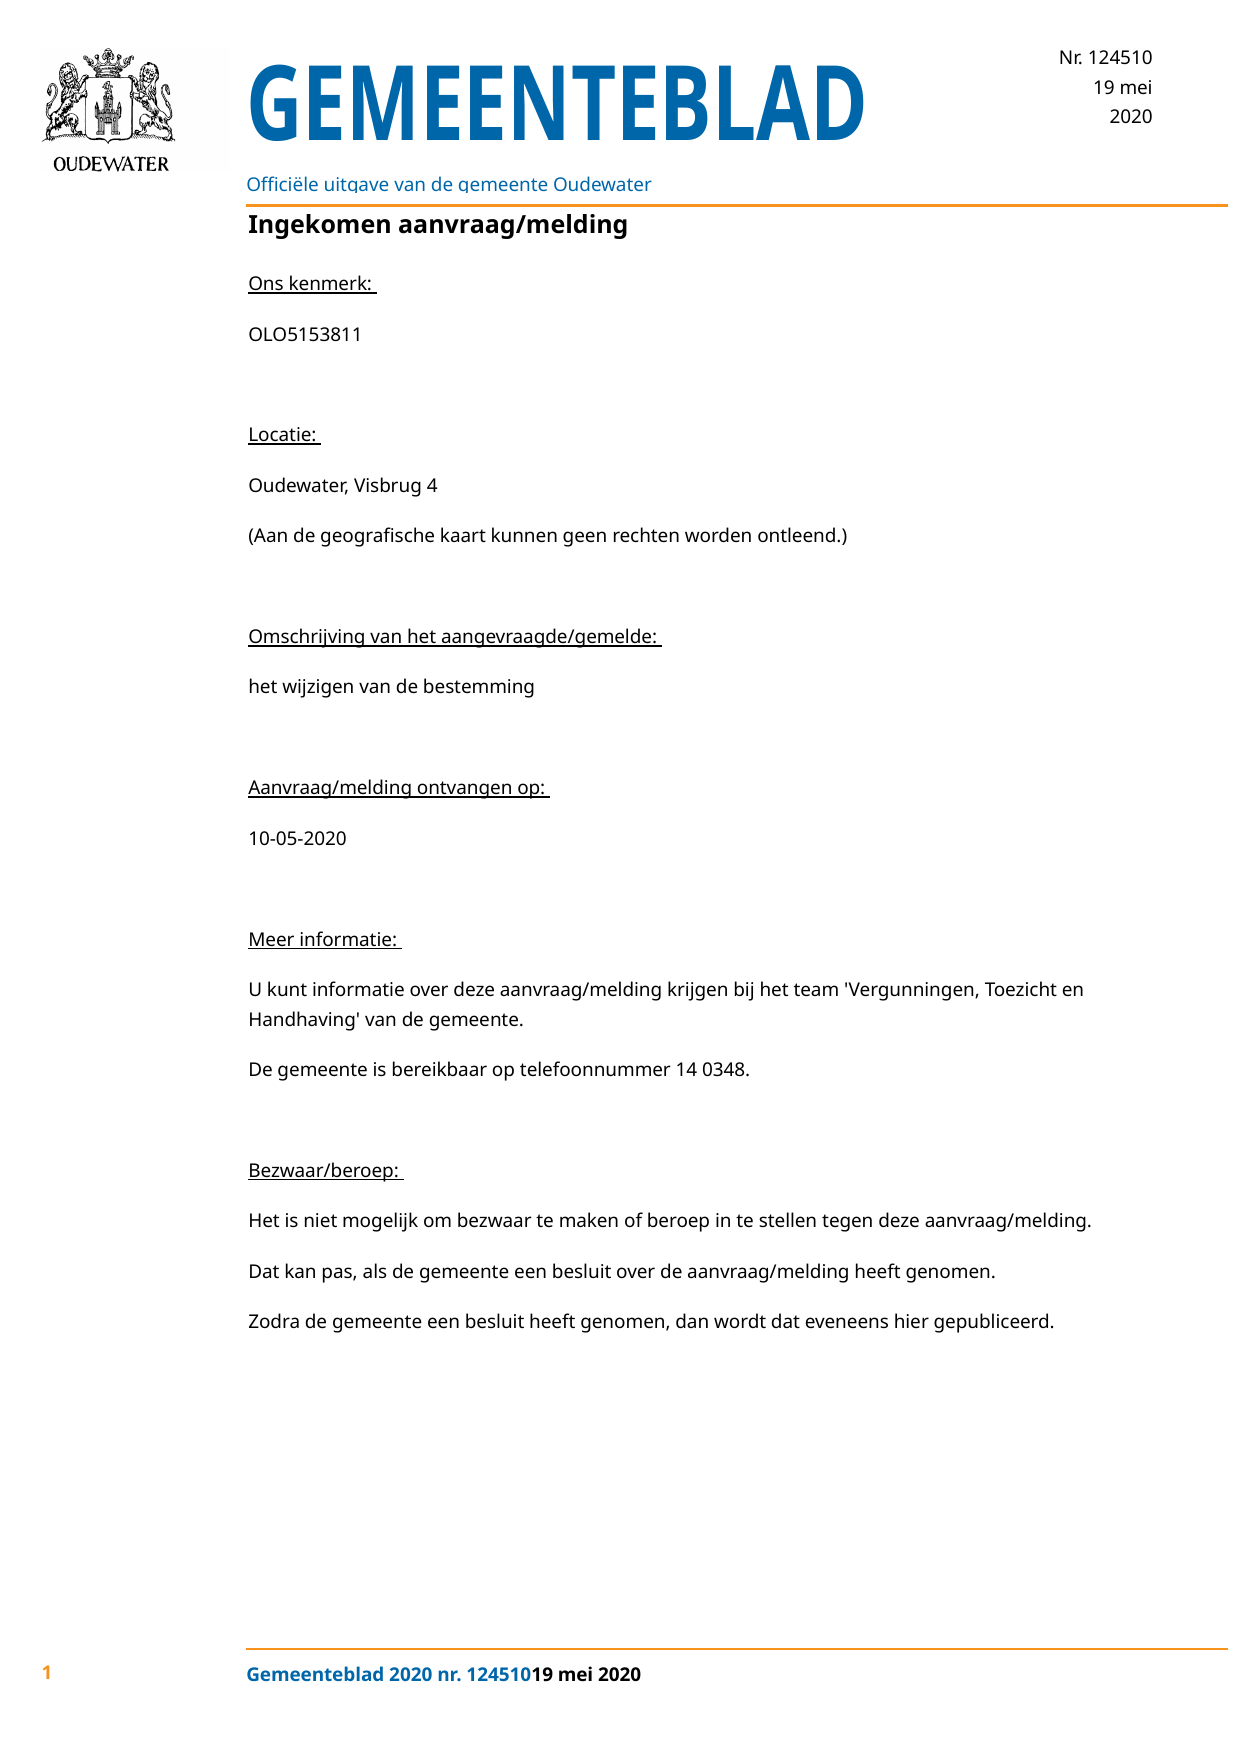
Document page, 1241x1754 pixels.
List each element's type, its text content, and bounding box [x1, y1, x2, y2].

text Aanvraag/melding ontvangen op: [248, 774, 1152, 800]
text Omschrijving van het aangevraagde/gemelde: [248, 623, 1152, 649]
text Locatie: [248, 422, 1152, 447]
text Bezwaar/beroep: [248, 1157, 1152, 1183]
text Dat kan pas, als de gemeente een besluit over de aanvraag/melding heeft genomen. [248, 1258, 1152, 1283]
text (Aan de geografische kaart kunnen geen rechten worden ontleend.) [248, 522, 1152, 548]
text U kunt informatie over deze aanvraag/melding krijgen bij het team 'Vergunningen, Toezicht en Handhaving' van de gemeente. [248, 976, 1152, 1031]
text De gemeente is bereikbaar op telefoonnummer 14 0348. [248, 1056, 1152, 1082]
text OLO5153811 [248, 321, 1152, 346]
text Zodra de gemeente een besluit heeft genomen, dan wordt dat eveneens hier gepubliceerd. [248, 1308, 1152, 1334]
text Het is niet mogelijk om bezwaar te maken of beroep in te stellen tegen deze aanvraag/melding. [248, 1207, 1152, 1233]
text 10-05-2020 [248, 825, 1152, 851]
text Ingekomen aanvraag/melding [248, 207, 1152, 241]
text het wijzigen van de bestemming [248, 674, 1152, 699]
picture [41, 47, 231, 172]
text Ons kenmerk: [248, 270, 1152, 296]
text Meer informatie: [248, 926, 1152, 951]
text Oudewater, Visbrug 4 [248, 472, 1152, 498]
